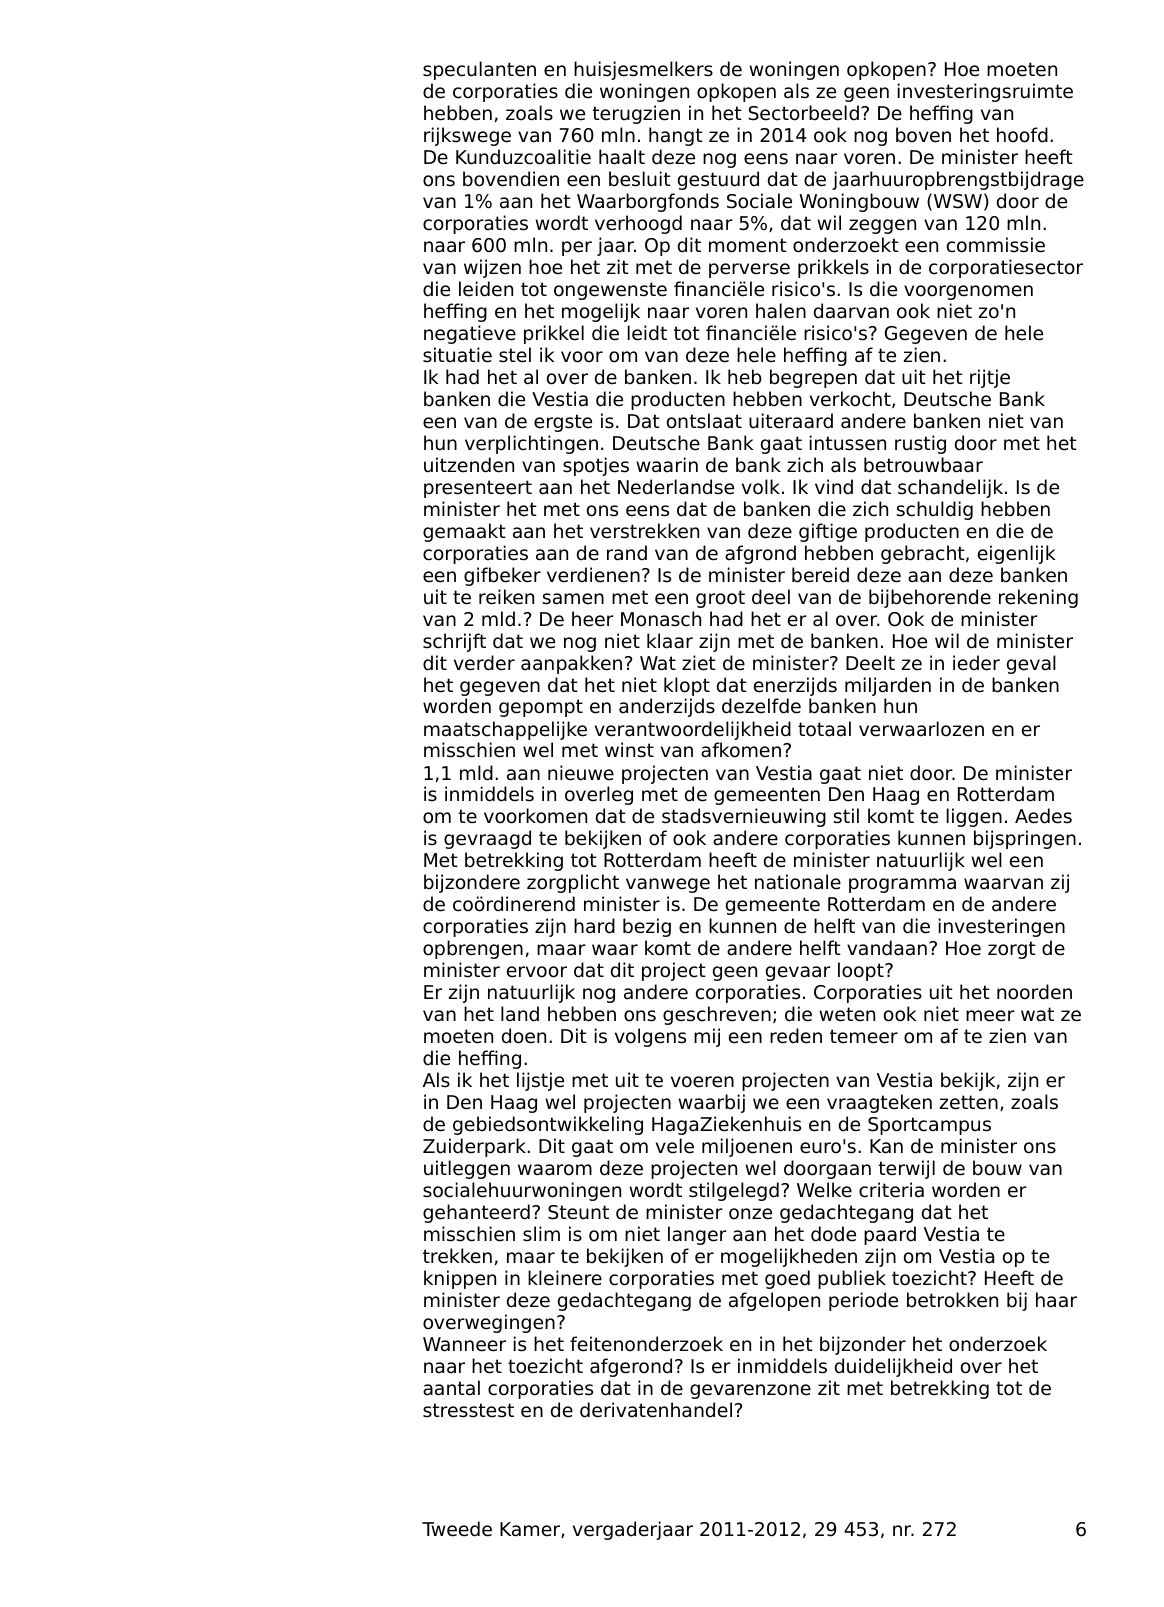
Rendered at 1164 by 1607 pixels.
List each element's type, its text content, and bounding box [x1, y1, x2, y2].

text 1,1 mld. aan nieuwe projecten van Vestia gaat niet door. De minister is inmiddels in overleg met de gemeenten Den Haag en Rotterdam om te voorkomen dat de stadsvernieuwing stil komt te liggen. Aedes is gevraagd te bekijken of ook andere corporaties kunnen bijspringen. Met betrekking tot Rotterdam heeft de minister natuurlijk wel een bijzondere zorgplicht vanwege het nationale programma waarvan zij de coördinerend minister is. De gemeente Rotterdam en de andere corporaties zijn hard bezig en kunnen de helft van die investeringen opbrengen, maar waar komt de andere helft vandaan? Hoe zorgt de minister ervoor dat dit project geen gevaar loopt? [422, 762, 1087, 982]
text Wanneer is het feitenonderzoek en in het bijzonder het onderzoek naar het toezicht afgerond? Is er inmiddels duidelijkheid over het aantal corporaties dat in de gevarenzone zit met betrekking tot de stresstest en de derivatenhandel? [422, 1334, 1087, 1422]
text Als ik het lijstje met uit te voeren projecten van Vestia bekijk, zijn er in Den Haag wel projecten waarbij we een vraagteken zetten, zoals de gebiedsontwikkeling HagaZiekenhuis en de Sportcampus Zuiderpark. Dit gaat om vele miljoenen euro's. Kan de minister ons uitleggen waarom deze projecten wel doorgaan terwijl de bouw van socialehuurwoningen wordt stilgelegd? Welke criteria worden er gehanteerd? Steunt de minister onze gedachtegang dat het misschien slim is om niet langer aan het dode paard Vestia te trekken, maar te bekijken of er mogelijkheden zijn om Vestia op te knippen in kleinere corporaties met goed publiek toezicht? Heeft de minister deze gedachtegang de afgelopen periode betrokken bij haar overwegingen? [422, 1070, 1087, 1334]
text speculanten en huisjesmelkers de woningen opkopen? Hoe moeten de corporaties die woningen opkopen als ze geen investeringsruimte hebben, zoals we terugzien in het Sectorbeeld? De heffing van rijkswege van 760 mln. hangt ze in 2014 ook nog boven het hoofd. De Kunduzcoalitie haalt deze nog eens naar voren. De minister heeft ons bovendien een besluit gestuurd dat de jaarhuuropbrengstbijdrage van 1% aan het Waarborgfonds Sociale Woningbouw (WSW) door de corporaties wordt verhoogd naar 5%, dat wil zeggen van 120 mln. naar 600 mln. per jaar. Op dit moment onderzoekt een commissie van wijzen hoe het zit met de perverse prikkels in de corporatiesector die leiden tot ongewenste financiële risico's. Is die voorgenomen heffing en het mogelijk naar voren halen daarvan ook niet zo'n negatieve prikkel die leidt tot financiële risico's? Gegeven de hele situatie stel ik voor om van deze hele heffing af te zien. [422, 59, 1087, 367]
text Ik had het al over de banken. Ik heb begrepen dat uit het rijtje banken die Vestia die producten hebben verkocht, Deutsche Bank een van de ergste is. Dat ontslaat uiteraard andere banken niet van hun verplichtingen. Deutsche Bank gaat intussen rustig door met het uitzenden van spotjes waarin de bank zich als betrouwbaar presenteert aan het Nederlandse volk. Ik vind dat schandelijk. Is de minister het met ons eens dat de banken die zich schuldig hebben gemaakt aan het verstrekken van deze giftige producten en die de corporaties aan de rand van de afgrond hebben gebracht, eigenlijk een gifbeker verdienen? Is de minister bereid deze aan deze banken uit te reiken samen met een groot deel van de bijbehorende rekening van 2 mld.? De heer Monasch had het er al over. Ook de minister schrijft dat we nog niet klaar zijn met de banken. Hoe wil de minister dit verder aanpakken? Wat ziet de minister? Deelt ze in ieder geval het gegeven dat het niet klopt dat enerzijds miljarden in de banken worden gepompt en anderzijds dezelfde banken hun maatschappelijke verantwoordelijkheid totaal verwaarlozen en er misschien wel met winst van afkomen? [422, 367, 1087, 762]
text Er zijn natuurlijk nog andere corporaties. Corporaties uit het noorden van het land hebben ons geschreven; die weten ook niet meer wat ze moeten doen. Dit is volgens mij een reden temeer om af te zien van die heffing. [422, 982, 1087, 1070]
